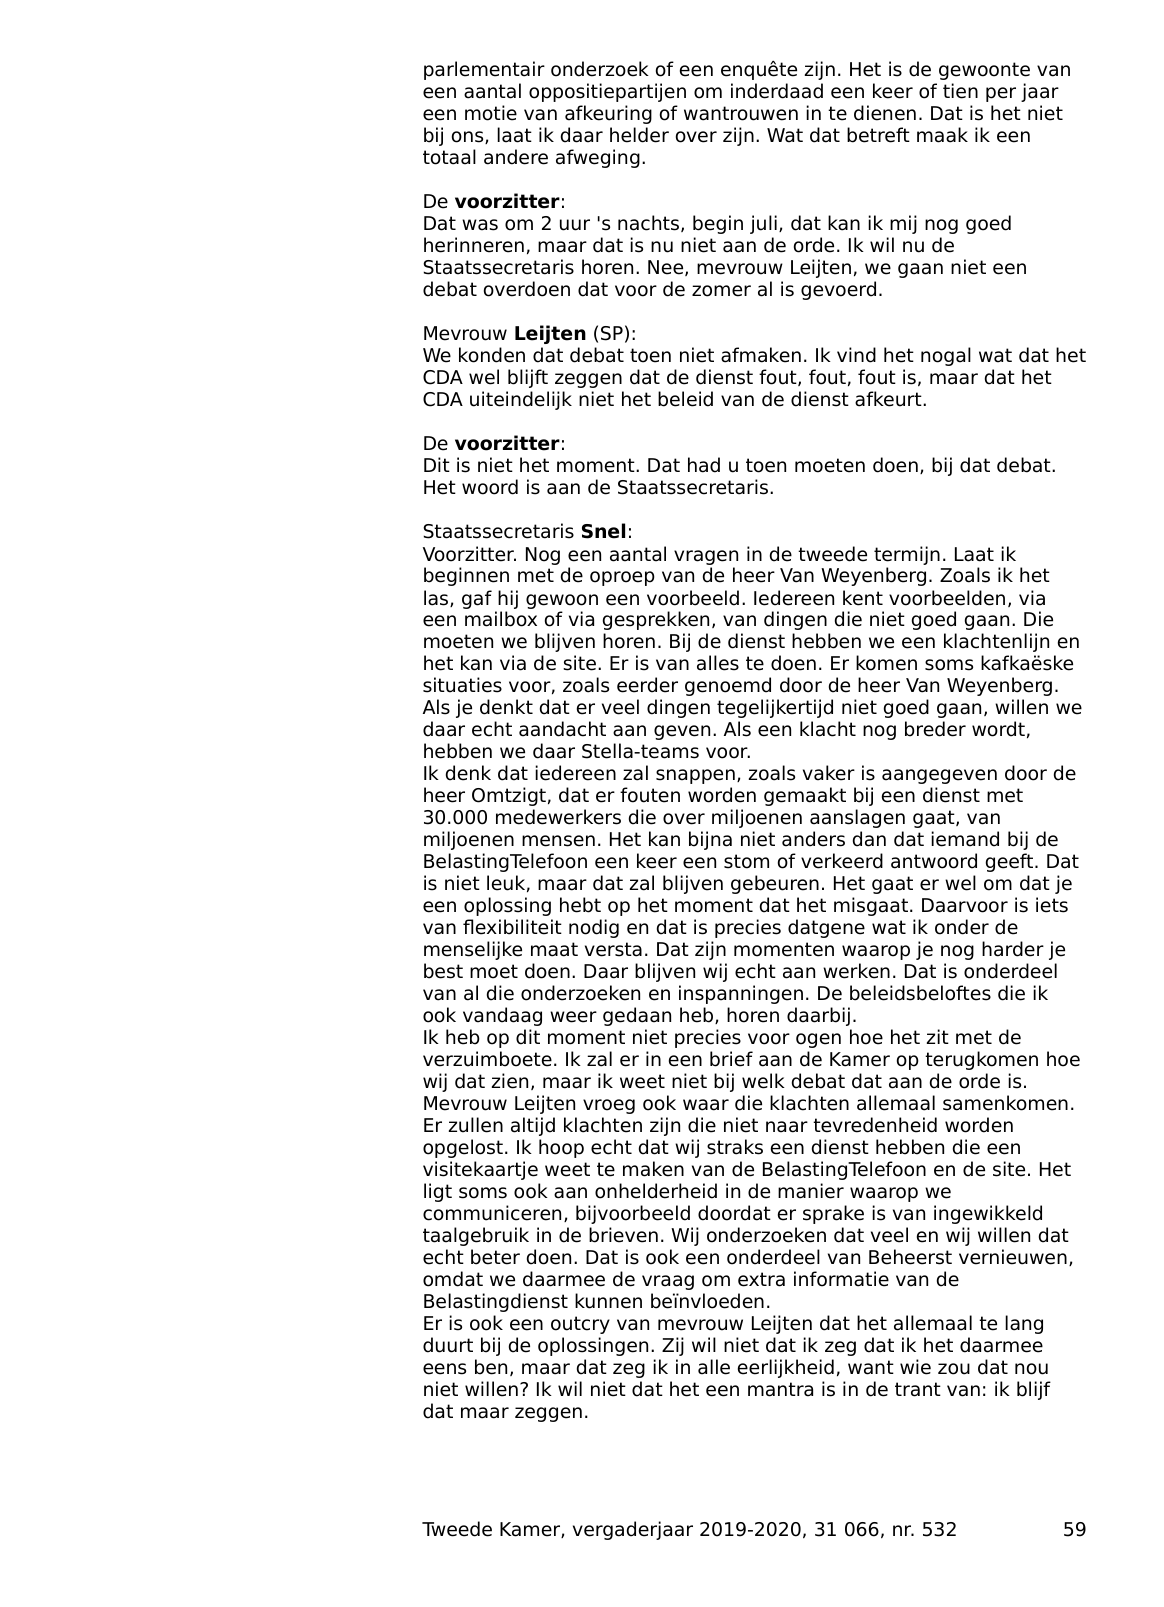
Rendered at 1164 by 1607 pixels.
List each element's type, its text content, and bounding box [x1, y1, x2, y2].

text Voorzitter. Nog een aantal vragen in de tweede termijn. Laat ik beginnen met de oproep van de heer Van Weyenberg. Zoals ik het las, gaf hij gewoon een voorbeeld. Iedereen kent voorbeelden, via een mailbox of via gesprekken, van dingen die niet goed gaan. Die moeten we blijven horen. Bij de dienst hebben we een klachtenlijn en het kan via de site. Er is van alles te doen. Er komen soms kafkaëske situaties voor, zoals eerder genoemd door de heer Van Weyenberg. Als je denkt dat er veel dingen tegelijkertijd niet goed gaan, willen we daar echt aandacht aan geven. Als een klacht nog breder wordt, hebben we daar Stella-teams voor. [422, 543, 1087, 763]
text Staatssecretaris Snel: [422, 521, 1087, 543]
text Mevrouw Leijten vroeg ook waar die klachten allemaal samenkomen. Er zullen altijd klachten zijn die niet naar tevredenheid worden opgelost. Ik hoop echt dat wij straks een dienst hebben die een visitekaartje weet te maken van de BelastingTelefoon en de site. Het ligt soms ook aan onhelderheid in de manier waarop we communiceren, bijvoorbeeld doordat er sprake is van ingewikkeld taalgebruik in de brieven. Wij onderzoeken dat veel en wij willen dat echt beter doen. Dat is ook een onderdeel van Beheerst vernieuwen, omdat we daarmee de vraag om extra informatie van de Belastingdienst kunnen beïnvloeden. [422, 1093, 1087, 1313]
text We konden dat debat toen niet afmaken. Ik vind het nogal wat dat het CDA wel blijft zeggen dat de dienst fout, fout, fout is, maar dat het CDA uiteindelijk niet het beleid van de dienst afkeurt. [422, 345, 1087, 411]
text De voorzitter: [422, 191, 1087, 213]
text Dit is niet het moment. Dat had u toen moeten doen, bij dat debat. Het woord is aan de Staatssecretaris. [422, 455, 1087, 499]
text Er is ook een outcry van mevrouw Leijten dat het allemaal te lang duurt bij de oplossingen. Zij wil niet dat ik zeg dat ik het daarmee eens ben, maar dat zeg ik in alle eerlijkheid, want wie zou dat nou niet willen? Ik wil niet dat het een mantra is in de trant van: ik blijf dat maar zeggen. [422, 1313, 1087, 1423]
text Mevrouw Leijten (SP): [422, 323, 1087, 345]
text De voorzitter: [422, 433, 1087, 455]
text Dat was om 2 uur 's nachts, begin juli, dat kan ik mij nog goed herinneren, maar dat is nu niet aan de orde. Ik wil nu de Staatssecretaris horen. Nee, mevrouw Leijten, we gaan niet een debat overdoen dat voor de zomer al is gevoerd. [422, 213, 1087, 301]
text parlementair onderzoek of een enquête zijn. Het is de gewoonte van een aantal oppositiepartijen om inderdaad een keer of tien per jaar een motie van afkeuring of wantrouwen in te dienen. Dat is het niet bij ons, laat ik daar helder over zijn. Wat dat betreft maak ik een totaal andere afweging. [422, 59, 1087, 169]
text Ik heb op dit moment niet precies voor ogen hoe het zit met de verzuimboete. Ik zal er in een brief aan de Kamer op terugkomen hoe wij dat zien, maar ik weet niet bij welk debat dat aan de orde is. [422, 1027, 1087, 1093]
text Ik denk dat iedereen zal snappen, zoals vaker is aangegeven door de heer Omtzigt, dat er fouten worden gemaakt bij een dienst met 30.000 medewerkers die over miljoenen aanslagen gaat, van miljoenen mensen. Het kan bijna niet anders dan dat iemand bij de BelastingTelefoon een keer een stom of verkeerd antwoord geeft. Dat is niet leuk, maar dat zal blijven gebeuren. Het gaat er wel om dat je een oplossing hebt op het moment dat het misgaat. Daarvoor is iets van flexibiliteit nodig en dat is precies datgene wat ik onder de menselijke maat versta. Dat zijn momenten waarop je nog harder je best moet doen. Daar blijven wij echt aan werken. Dat is onderdeel van al die onderzoeken en inspanningen. De beleidsbeloftes die ik ook vandaag weer gedaan heb, horen daarbij. [422, 763, 1087, 1027]
